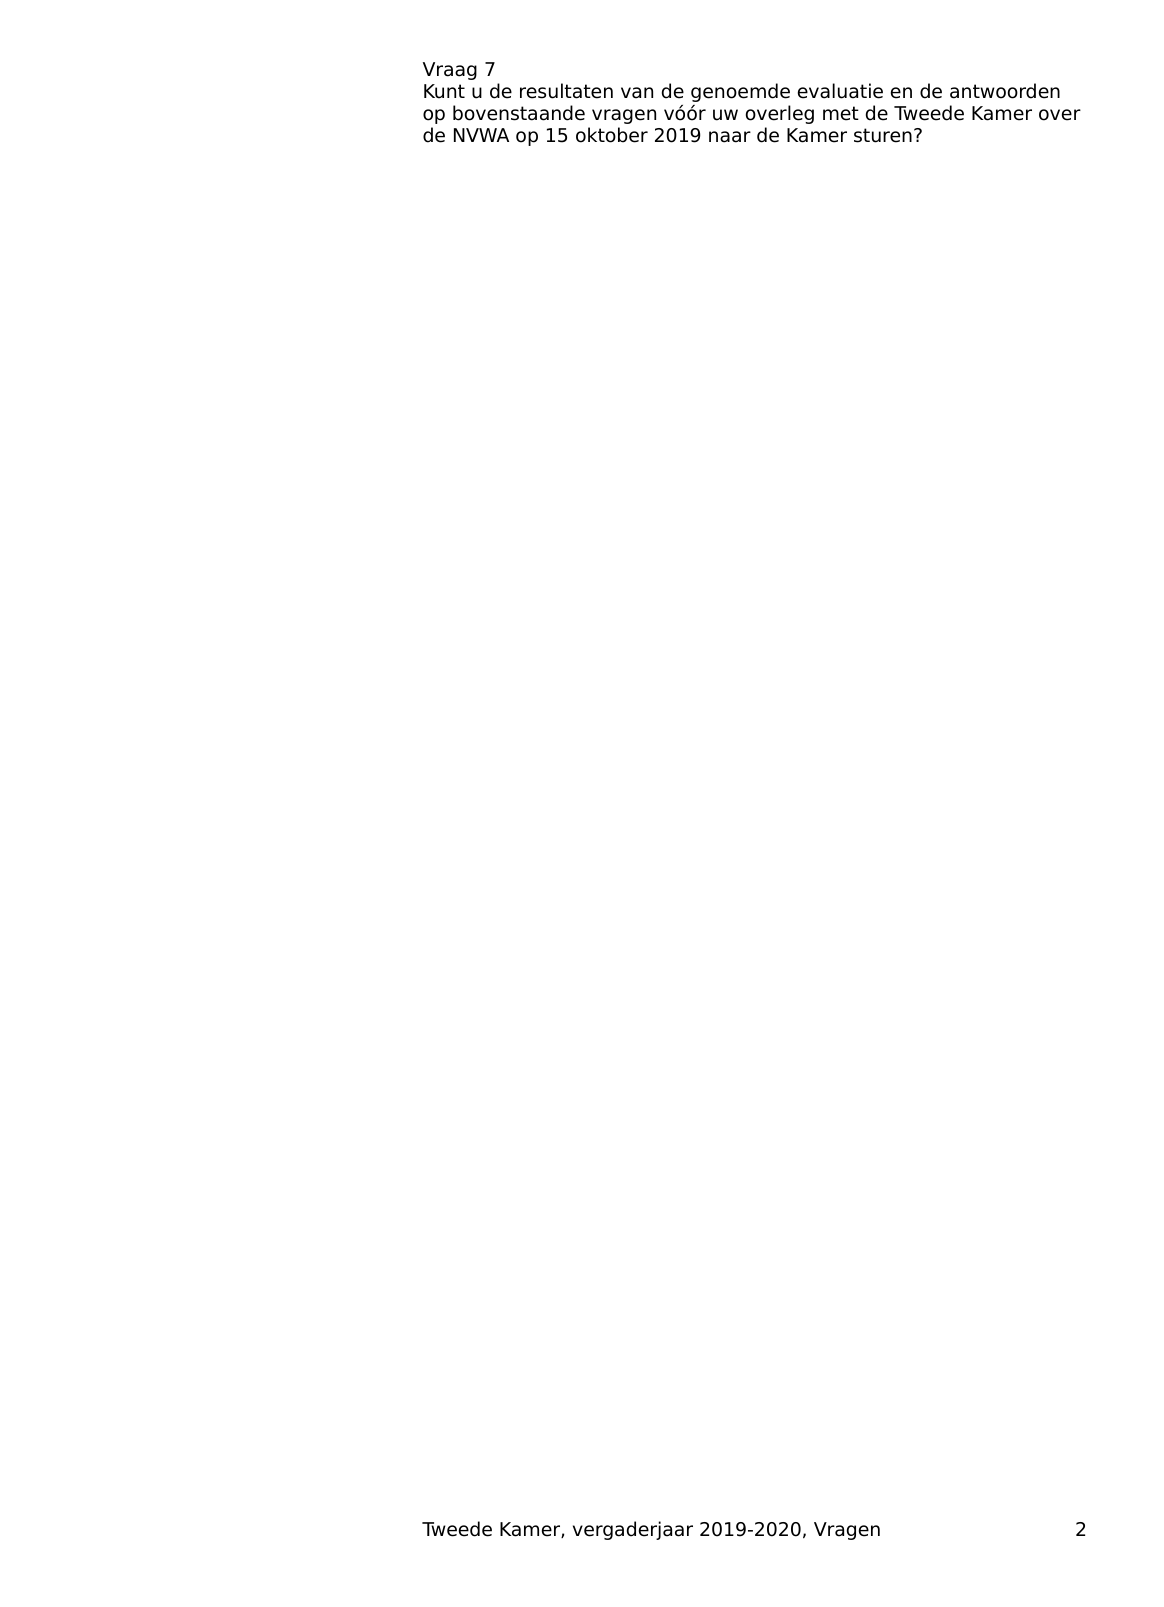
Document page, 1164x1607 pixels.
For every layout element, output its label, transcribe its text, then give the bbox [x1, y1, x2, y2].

text Kunt u de resultaten van de genoemde evaluatie en de antwoorden op bovenstaande vragen vóór uw overleg met de Tweede Kamer over de NVWA op 15 oktober 2019 naar de Kamer sturen? [422, 81, 1087, 147]
text Vraag 7 [422, 59, 1087, 81]
